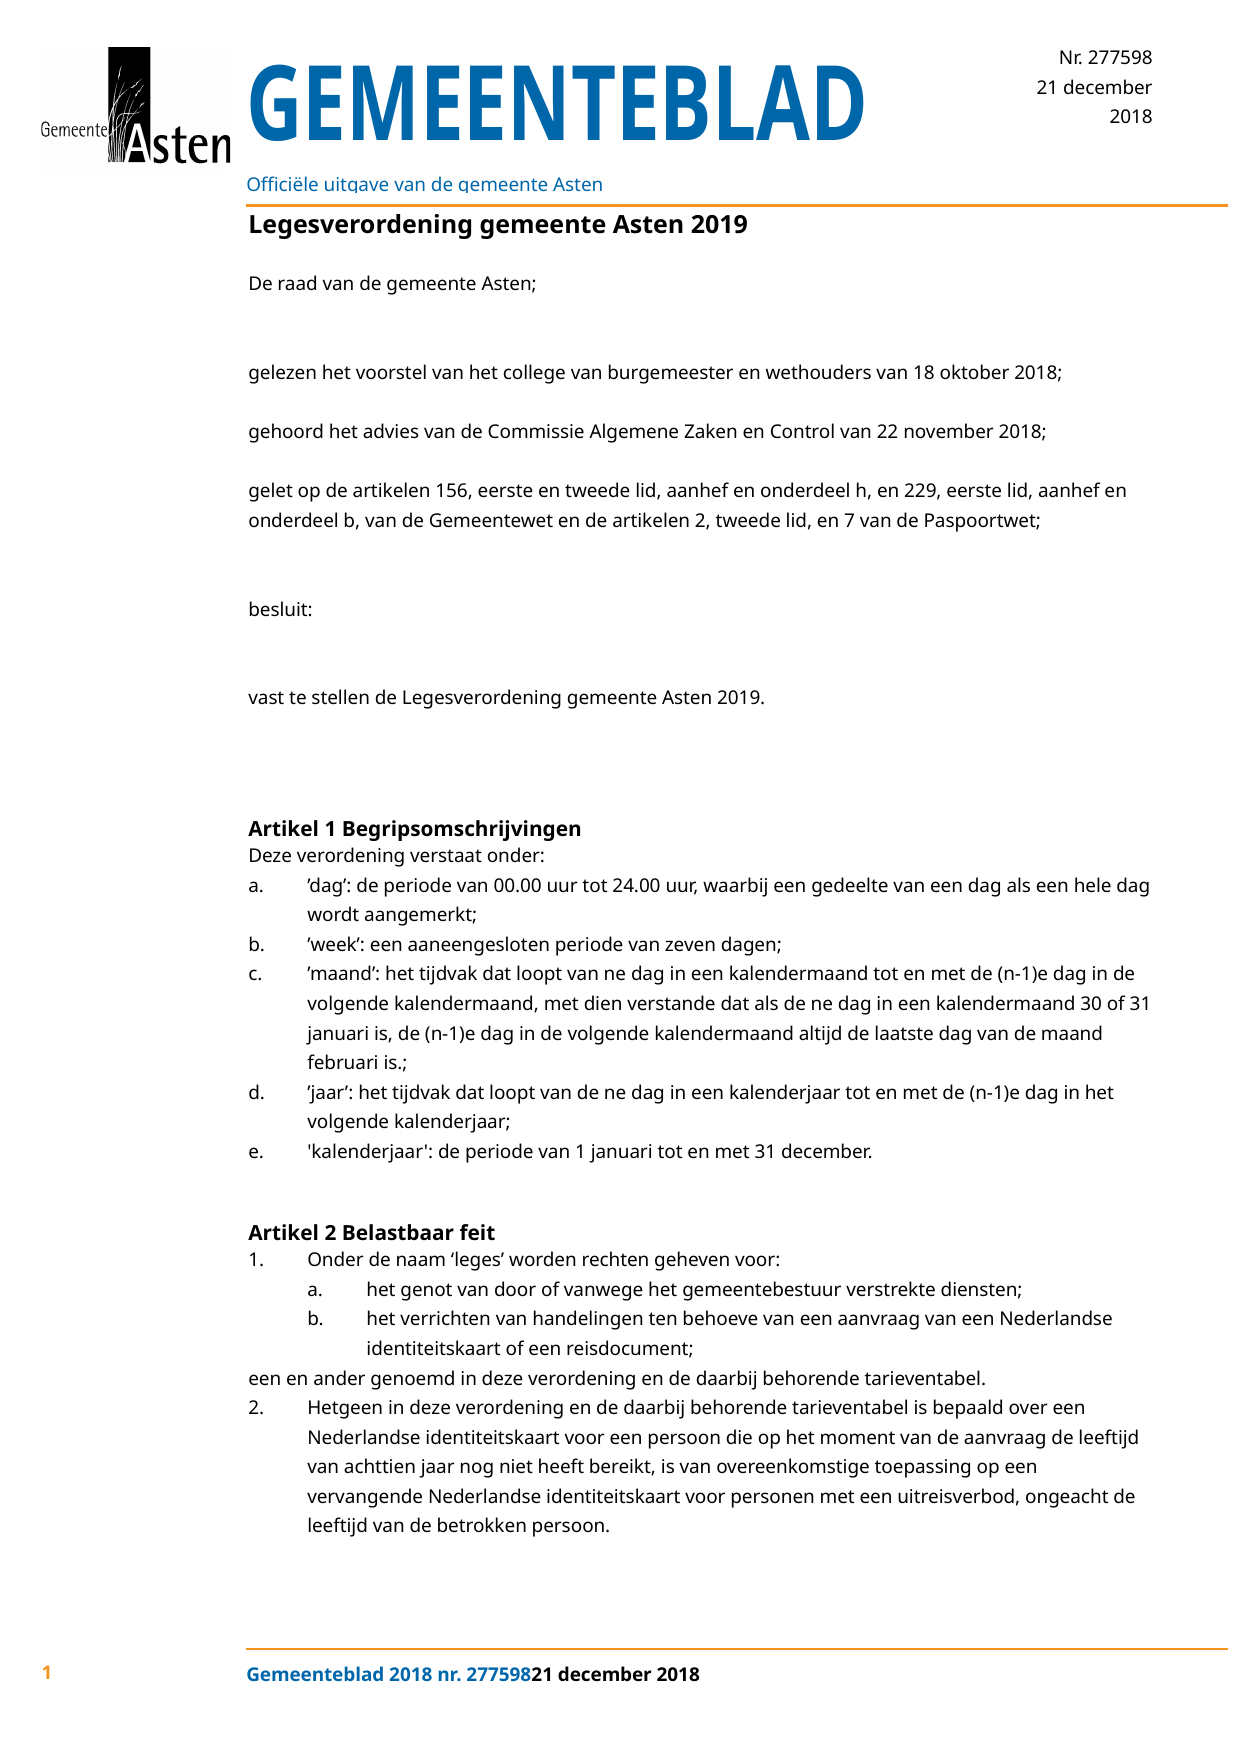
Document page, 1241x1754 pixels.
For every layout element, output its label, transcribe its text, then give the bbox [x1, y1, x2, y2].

text De raad van de gemeente Asten; [248, 270, 1152, 296]
list het genot van door of vanwege het gemeentebestuur verstrekte diensten; [307, 1276, 1152, 1302]
text Legesverordening gemeente Asten 2019 [248, 207, 1152, 241]
text Deze verordening verstaat onder: [248, 842, 1152, 868]
text Artikel 2 Belastbaar feit [248, 1218, 1152, 1246]
text Artikel 1 Begripsomschrijvingen [248, 814, 1152, 842]
list ’jaar’: het tijdvak dat loopt van de ne dag in een kalenderjaar tot en met de (n-1)e dag in het volgende kalenderjaar; [248, 1079, 1152, 1134]
text besluit: [248, 596, 1152, 621]
text gelezen het voorstel van het college van burgemeester en wethouders van 18 oktober 2018; [248, 359, 1152, 385]
list het verrichten van handelingen ten behoeve van een aanvraag van een Nederlandse identiteitskaart of een reisdocument; [307, 1306, 1152, 1361]
text gelet op de artikelen 156, eerste en tweede lid, aanhef en onderdeel h, en 229, eerste lid, aanhef en onderdeel b, van de Gemeentewet en de artikelen 2, tweede lid, en 7 van de Paspoortwet; [248, 477, 1152, 533]
text een en ander genoemd in deze verordening en de daarbij behorende tarieventabel. [248, 1365, 1152, 1391]
text vast te stellen de Legesverordening gemeente Asten 2019. [248, 684, 1152, 710]
list Hetgeen in deze verordening en de daarbij behorende tarieventabel is bepaald over een Nederlandse identiteitskaart voor een persoon die op het moment van de aanvraag de leeftijd van achttien jaar nog niet heeft bereikt, is van overeenkomstige toepassing op een vervangende Nederlandse identiteitskaart voor personen met een uitreisverbod, ongeacht de leeftijd van de betrokken persoon. [248, 1394, 1152, 1538]
list ’dag’: de periode van 00.00 uur tot 24.00 uur, waarbij een gedeelte van een dag als een hele dag wordt aangemerkt; [248, 872, 1152, 927]
picture [41, 47, 231, 172]
list 'kalenderjaar': de periode van 1 januari tot en met 31 december. [248, 1138, 1152, 1164]
list ’maand’: het tijdvak dat loopt van ne dag in een kalendermaand tot en met de (n-1)e dag in de volgende kalendermaand, met dien verstande dat als de ne dag in een kalendermaand 30 of 31 januari is, de (n-1)e dag in de volgende kalendermaand altijd de laatste dag van de maand februari is.; [248, 961, 1152, 1075]
list ’week’: een aaneengesloten periode van zeven dagen; [248, 931, 1152, 957]
list Onder de naam ‘leges’ worden rechten geheven voor: [248, 1246, 1152, 1272]
text gehoord het advies van de Commissie Algemene Zaken en Control van 22 november 2018; [248, 418, 1152, 444]
